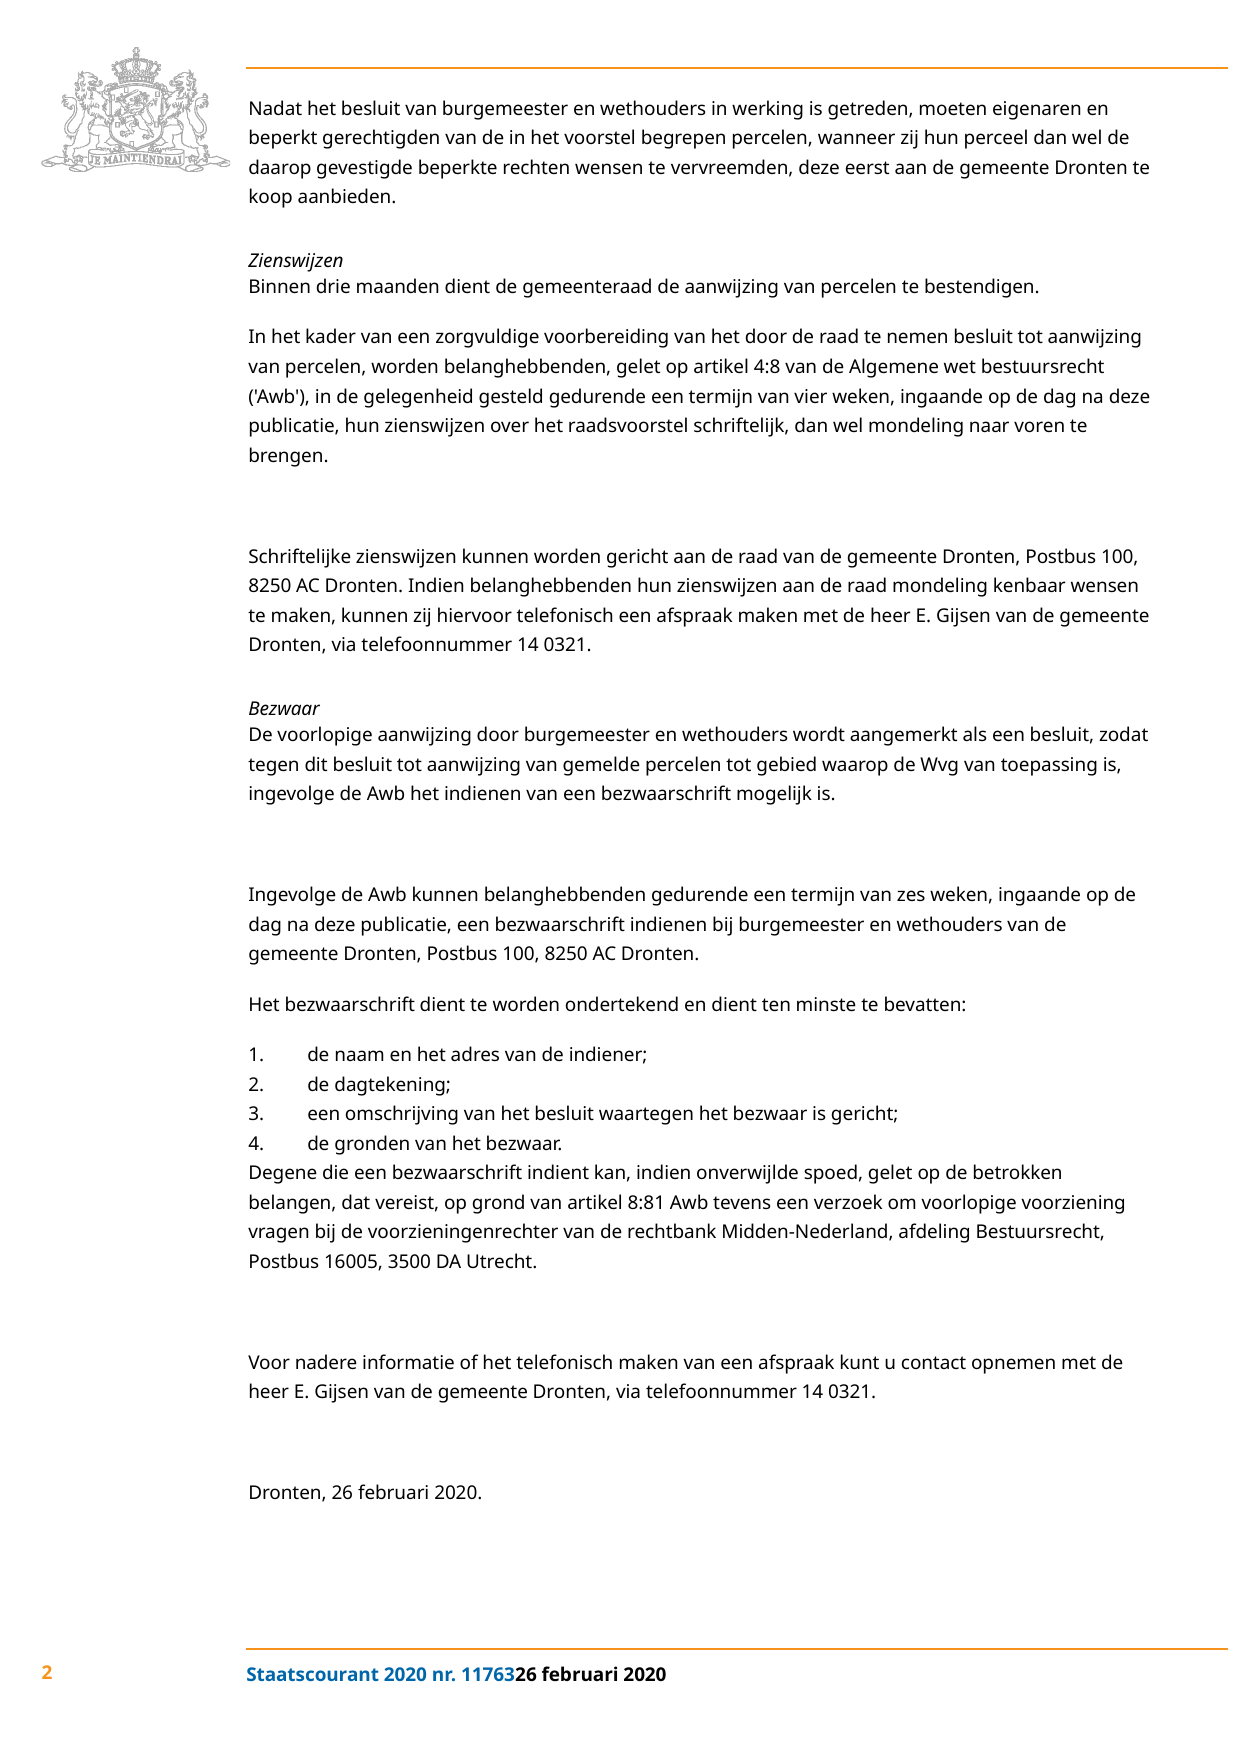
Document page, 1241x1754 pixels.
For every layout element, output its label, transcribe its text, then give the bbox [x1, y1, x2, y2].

text Zienswijzen [248, 247, 1152, 273]
list de gronden van het bezwaar. [248, 1130, 1152, 1156]
text Bezwaar [248, 696, 1152, 721]
text Nadat het besluit van burgemeester en wethouders in werking is getreden, moeten eigenaren en beperkt gerechtigden van de in het voorstel begrepen percelen, wanneer zij hun perceel dan wel de daarop gevestigde beperkte rechten wensen te vervreemden, deze eerst aan de gemeente Dronten te koop aanbieden. [248, 95, 1152, 209]
text Voor nadere informatie of het telefonisch maken van een afspraak kunt u contact opnemen met de heer E. Gijsen van de gemeente Dronten, via telefoonnummer 14 0321. [248, 1349, 1152, 1404]
text In het kader van een zorgvuldige voorbereiding van het door de raad te nemen besluit tot aanwijzing van percelen, worden belanghebbenden, gelet op artikel 4:8 van de Algemene wet bestuursrecht ('Awb'), in de gelegenheid gesteld gedurende een termijn van vier weken, ingaande op de dag na deze publicatie, hun zienswijzen over het raadsvoorstel schriftelijk, dan wel mondeling naar voren te brengen. [248, 324, 1152, 468]
picture [41, 47, 231, 172]
list de naam en het adres van de indiener; [248, 1041, 1152, 1067]
text Het bezwaarschrift dient te worden ondertekend en dient ten minste te bevatten: [248, 991, 1152, 1017]
list een omschrijving van het besluit waartegen het bezwaar is gericht; [248, 1100, 1152, 1126]
text Binnen drie maanden dient de gemeenteraad de aanwijzing van percelen te bestendigen. [248, 273, 1152, 299]
text Schriftelijke zienswijzen kunnen worden gericht aan de raad van de gemeente Dronten, Postbus 100, 8250 AC Dronten. Indien belanghebbenden hun zienswijzen aan de raad mondeling kenbaar wensen te maken, kunnen zij hiervoor telefonisch een afspraak maken met de heer E. Gijsen van de gemeente Dronten, via telefoonnummer 14 0321. [248, 543, 1152, 657]
text De voorlopige aanwijzing door burgemeester en wethouders wordt aangemerkt als een besluit, zodat tegen dit besluit tot aanwijzing van gemelde percelen tot gebied waarop de Wvg van toepassing is, ingevolge de Awb het indienen van een bezwaarschrift mogelijk is. [248, 721, 1152, 806]
text Degene die een bezwaarschrift indient kan, indien onverwijlde spoed, gelet op de betrokken belangen, dat vereist, op grond van artikel 8:81 Awb tevens een verzoek om voorlopige voorziening vragen bij de voorzieningenrechter van de rechtbank Midden-Nederland, afdeling Bestuursrecht, Postbus 16005, 3500 DA Utrecht. [248, 1159, 1152, 1274]
list de dagtekening; [248, 1071, 1152, 1097]
text Ingevolge de Awb kunnen belanghebbenden gedurende een termijn van zes weken, ingaande op de dag na deze publicatie, een bezwaarschrift indienen bij burgemeester en wethouders van de gemeente Dronten, Postbus 100, 8250 AC Dronten. [248, 881, 1152, 966]
text Dronten, 26 februari 2020. [248, 1479, 1152, 1505]
